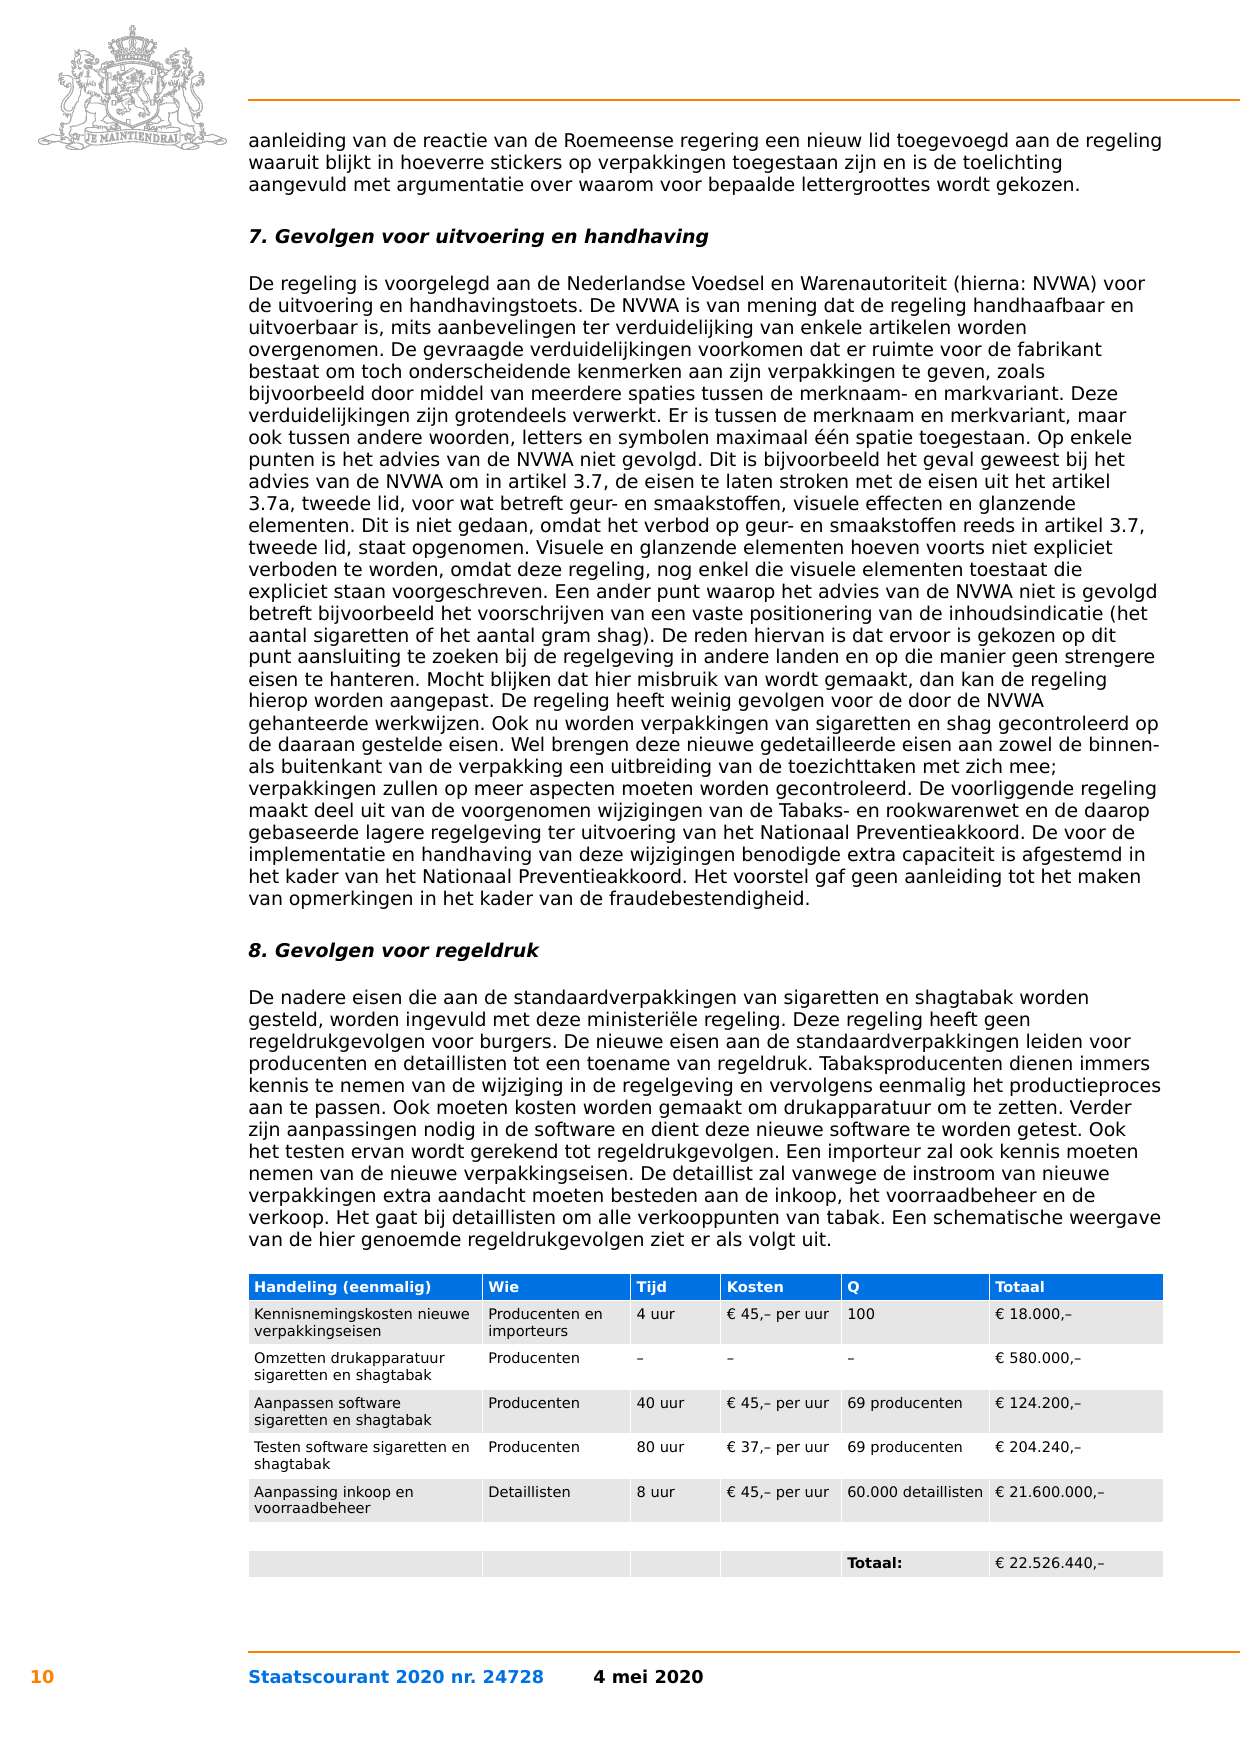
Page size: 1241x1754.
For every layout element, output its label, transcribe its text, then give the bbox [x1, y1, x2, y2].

picture [38, 25, 227, 150]
table_cell Aanpassing inkoop en voorraadbeheer [249, 1479, 482, 1522]
table_cell – [842, 1346, 989, 1389]
table_header Tijd [631, 1274, 720, 1300]
table_cell [721, 1551, 841, 1577]
table_header Kosten [721, 1274, 841, 1300]
table_cell € 580.000,– [990, 1346, 1163, 1389]
table_cell Aanpassen software sigaretten en shagtabak [249, 1390, 482, 1433]
table_cell – [631, 1346, 720, 1389]
text De regeling is voorgelegd aan de Nederlandse Voedsel en Warenautoriteit (hierna: NVWA) voor de uitvoering en handhavingstoets. De NVWA is van mening dat de regeling handhaafbaar en uitvoerbaar is, mits aanbevelingen ter verduidelijking van enkele artikelen worden overgenomen. De gevraagde verduidelijkingen voorkomen dat er ruimte voor de fabrikant bestaat om toch onderscheidende kenmerken aan zijn verpakkingen te geven, zoals bijvoorbeeld door middel van meerdere spaties tussen de merknaam- en markvariant. Deze verduidelijkingen zijn grotendeels verwerkt. Er is tussen de merknaam en merkvariant, maar ook tussen andere woorden, letters en symbolen maximaal één spatie toegestaan. Op enkele punten is het advies van de NVWA niet gevolgd. Dit is bijvoorbeeld het geval geweest bij het advies van de NVWA om in artikel 3.7, de eisen te laten stroken met de eisen uit het artikel 3.7a, tweede lid, voor wat betreft geur- en smaakstoffen, visuele effecten en glanzende elementen. Dit is niet gedaan, omdat het verbod op geur- en smaakstoffen reeds in artikel 3.7, tweede lid, staat opgenomen. Visuele en glanzende elementen hoeven voorts niet expliciet verboden te worden, omdat deze regeling, nog enkel die visuele elementen toestaat die expliciet staan voorgeschreven. Een ander punt waarop het advies van de NVWA niet is gevolgd betreft bijvoorbeeld het voorschrijven van een vaste positionering van de inhoudsindicatie (het aantal sigaretten of het aantal gram shag). De reden hiervan is dat ervoor is gekozen op dit punt aansluiting te zoeken bij de regelgeving in andere landen en op die manier geen strengere eisen te hanteren. Mocht blijken dat hier misbruik van wordt gemaakt, dan kan de regeling hierop worden aangepast. De regeling heeft weinig gevolgen voor de door de NVWA gehanteerde werkwijzen. Ook nu worden verpakkingen van sigaretten en shag gecontroleerd op de daaraan gestelde eisen. Wel brengen deze nieuwe gedetailleerde eisen aan zowel de binnen- als buitenkant van de verpakking een uitbreiding van de toezichttaken met zich mee; verpakkingen zullen op meer aspecten moeten worden gecontroleerd. De voorliggende regeling maakt deel uit van de voorgenomen wijzigingen van de Tabaks- en rookwarenwet en de daarop gebaseerde lagere regelgeving ter uitvoering van het Nationaal Preventieakkoord. De voor de implementatie en handhaving van deze wijzigingen benodigde extra capaciteit is afgestemd in het kader van het Nationaal Preventieakkoord. Het voorstel gaf geen aanleiding tot het maken van opmerkingen in het kader van de fraudebestendigheid. [248, 273, 1163, 910]
text aanleiding van de reactie van de Roemeense regering een nieuw lid toegevoegd aan de regeling waaruit blijkt in hoeverre stickers op verpakkingen toegestaan zijn en is de toelichting aangevuld met argumentatie over waarom voor bepaalde lettergroottes wordt gekozen. [248, 130, 1163, 196]
table_cell 40 uur [631, 1390, 720, 1433]
table_header Wie [483, 1274, 630, 1300]
table_cell [721, 1523, 841, 1549]
table_cell € 45,– per uur [721, 1390, 841, 1433]
table_cell 69 producenten [842, 1390, 989, 1433]
table_cell Kennisnemingskosten nieuwe verpakkingseisen [249, 1301, 482, 1344]
table_cell € 124.200,– [990, 1390, 1163, 1433]
table_cell Producenten [483, 1434, 630, 1478]
table_cell [249, 1551, 482, 1577]
table_cell € 18.000,– [990, 1301, 1163, 1344]
table_cell 60.000 detaillisten [842, 1479, 989, 1522]
table_cell Producenten [483, 1346, 630, 1389]
table_cell 69 producenten [842, 1434, 989, 1478]
table_cell [990, 1523, 1163, 1549]
table_cell Producenten en importeurs [483, 1301, 630, 1344]
table_cell Totaal: [842, 1551, 989, 1577]
table_cell 80 uur [631, 1434, 720, 1478]
table_cell € 37,– per uur [721, 1434, 841, 1478]
table_cell 4 uur [631, 1301, 720, 1344]
table_cell Producenten [483, 1390, 630, 1433]
table_cell [631, 1523, 720, 1549]
table_cell [842, 1523, 989, 1549]
text De nadere eisen die aan de standaardverpakkingen van sigaretten en shagtabak worden gesteld, worden ingevuld met deze ministeriële regeling. Deze regeling heeft geen regeldrukgevolgen voor burgers. De nieuwe eisen aan de standaardverpakkingen leiden voor producenten en detaillisten tot een toename van regeldruk. Tabaksproducenten dienen immers kennis te nemen van de wijziging in de regelgeving en vervolgens eenmalig het productieproces aan te passen. Ook moeten kosten worden gemaakt om drukapparatuur om te zetten. Verder zijn aanpassingen nodig in de software en dient deze nieuwe software te worden getest. Ook het testen ervan wordt gerekend tot regeldrukgevolgen. Een importeur zal ook kennis moeten nemen van de nieuwe verpakkingseisen. De detaillist zal vanwege de instroom van nieuwe verpakkingen extra aandacht moeten besteden aan de inkoop, het voorraadbeheer en de verkoop. Het gaat bij detaillisten om alle verkooppunten van tabak. Een schematische weergave van de hier genoemde regeldrukgevolgen ziet er als volgt uit. [248, 987, 1163, 1251]
table_cell € 45,– per uur [721, 1301, 841, 1344]
table_cell 100 [842, 1301, 989, 1344]
table_header Handeling (eenmalig) [249, 1274, 482, 1300]
table_cell – [721, 1346, 841, 1389]
table_cell [249, 1523, 482, 1549]
table_cell [483, 1551, 630, 1577]
table_cell [631, 1551, 720, 1577]
table_cell 8 uur [631, 1479, 720, 1522]
subtitle 8. Gevolgen voor regeldruk [248, 940, 1163, 962]
table_cell Testen software sigaretten en shagtabak [249, 1434, 482, 1478]
subtitle 7. Gevolgen voor uitvoering en handhaving [248, 226, 1163, 248]
table_cell € 45,– per uur [721, 1479, 841, 1522]
table_cell € 204.240,– [990, 1434, 1163, 1478]
table_header Q [842, 1274, 989, 1300]
table_cell [483, 1523, 630, 1549]
table_cell € 21.600.000,– [990, 1479, 1163, 1522]
table_cell € 22.526.440,– [990, 1551, 1163, 1577]
table_header Totaal [990, 1274, 1163, 1300]
table_cell Detaillisten [483, 1479, 630, 1522]
table_cell Omzetten drukapparatuur sigaretten en shagtabak [249, 1346, 482, 1389]
